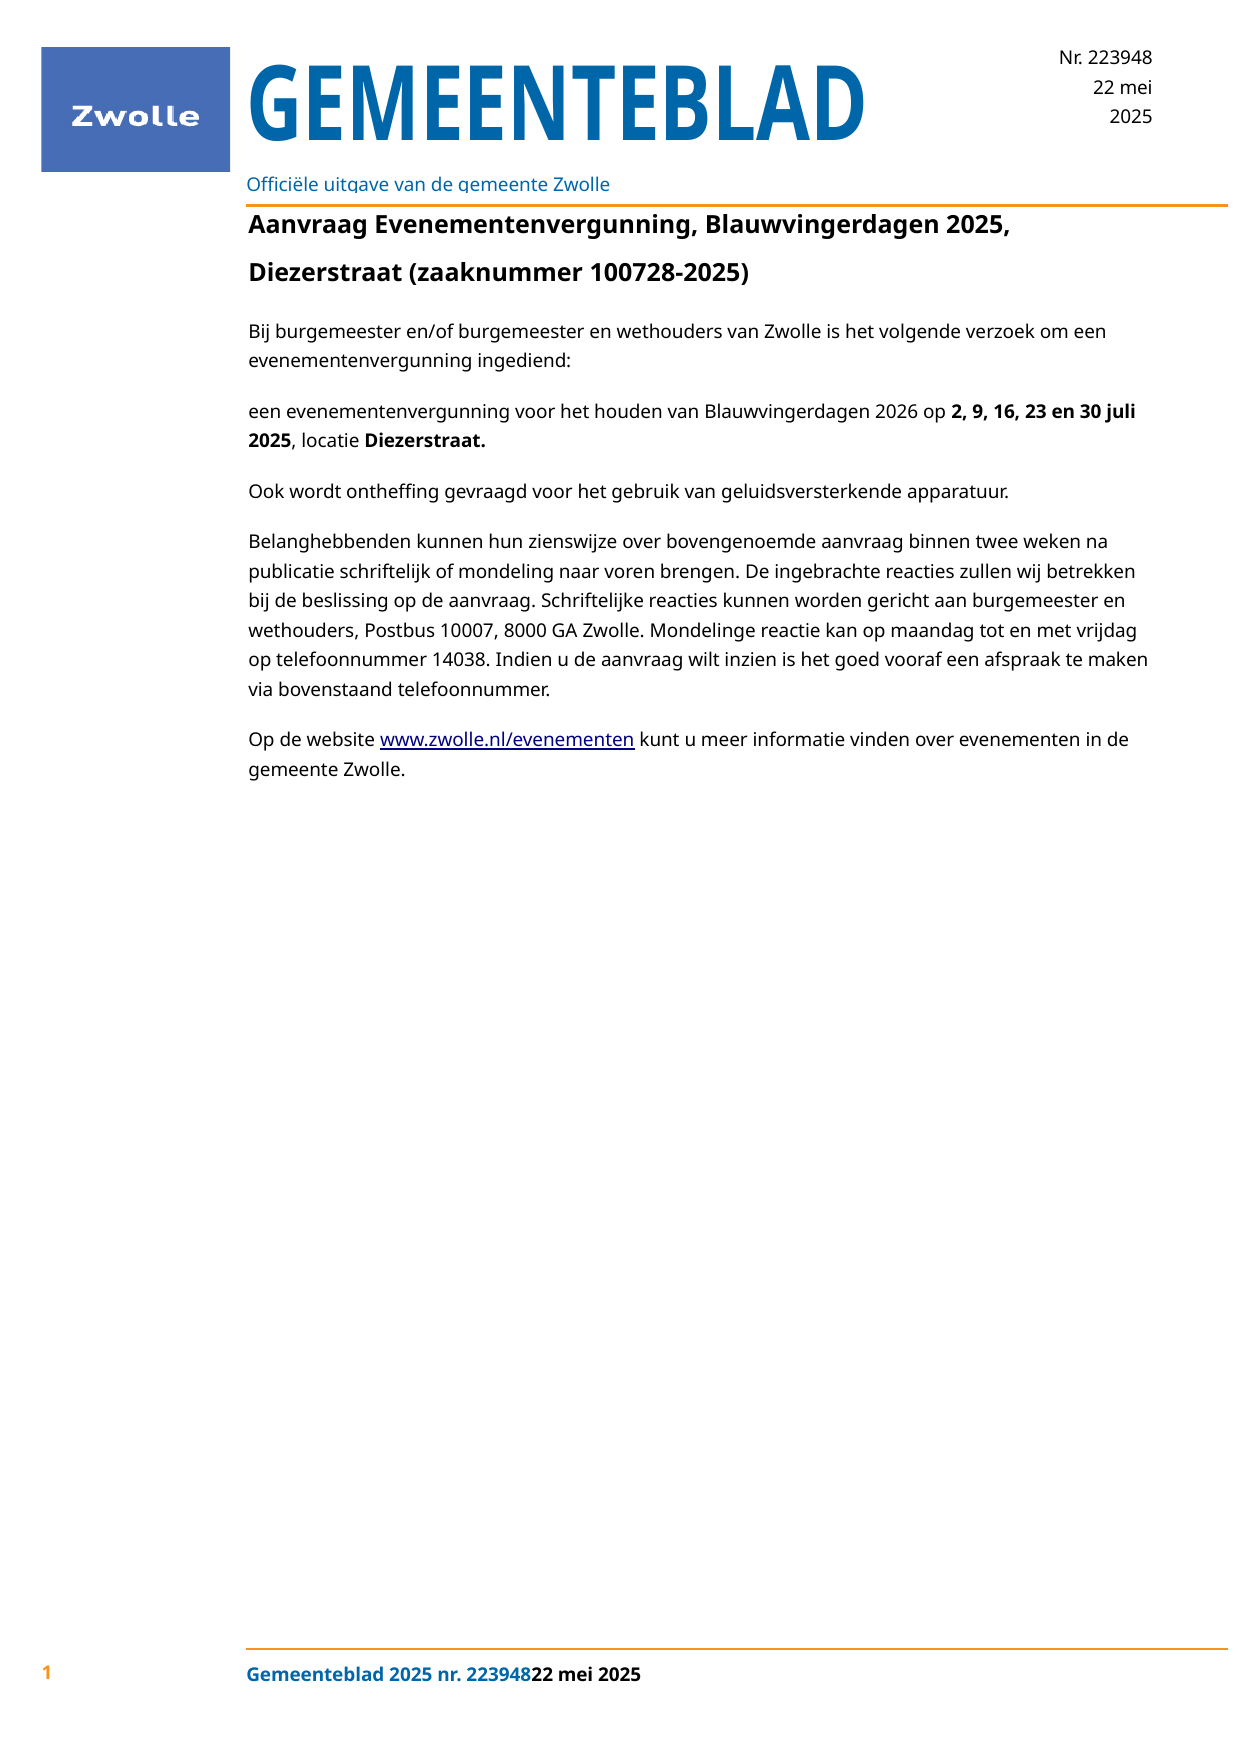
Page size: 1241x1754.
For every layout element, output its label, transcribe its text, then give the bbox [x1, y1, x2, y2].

text Bij burgemeester en/of burgemeester en wethouders van Zwolle is het volgende verzoek om een evenementenvergunning ingediend: [248, 318, 1152, 373]
text Ook wordt ontheffing gevraagd voor het gebruik van geluidsversterkende apparatuur. [248, 478, 1152, 504]
text Belanghebbenden kunnen hun zienswijze over bovengenoemde aanvraag binnen twee weken na publicatie schriftelijk of mondeling naar voren brengen. De ingebrachte reacties zullen wij betrekken bij de beslissing op de aanvraag. Schriftelijke reacties kunnen worden gericht aan burgemeester en wethouders, Postbus 10007, 8000 GA Zwolle. Mondelinge reactie kan op maandag tot en met vrijdag op telefoonnummer 14038. Indien u de aanvraag wilt inzien is het goed vooraf een afspraak te maken via bovenstaand telefoonnummer. [248, 528, 1152, 702]
text Aanvraag Evenementenvergunning, Blauwvingerdagen 2025, Diezerstraat (zaaknummer 100728-2025) [248, 207, 1152, 288]
text een evenementenvergunning voor het houden van Blauwvingerdagen 2026 op 2, 9, 16, 23 en 30 juli 2025, locatie Diezerstraat. [248, 398, 1152, 453]
text Op de website www.zwolle.nl/evenementen kunt u meer informatie vinden over evenementen in de gemeente Zwolle. [248, 727, 1152, 782]
picture [41, 47, 231, 172]
